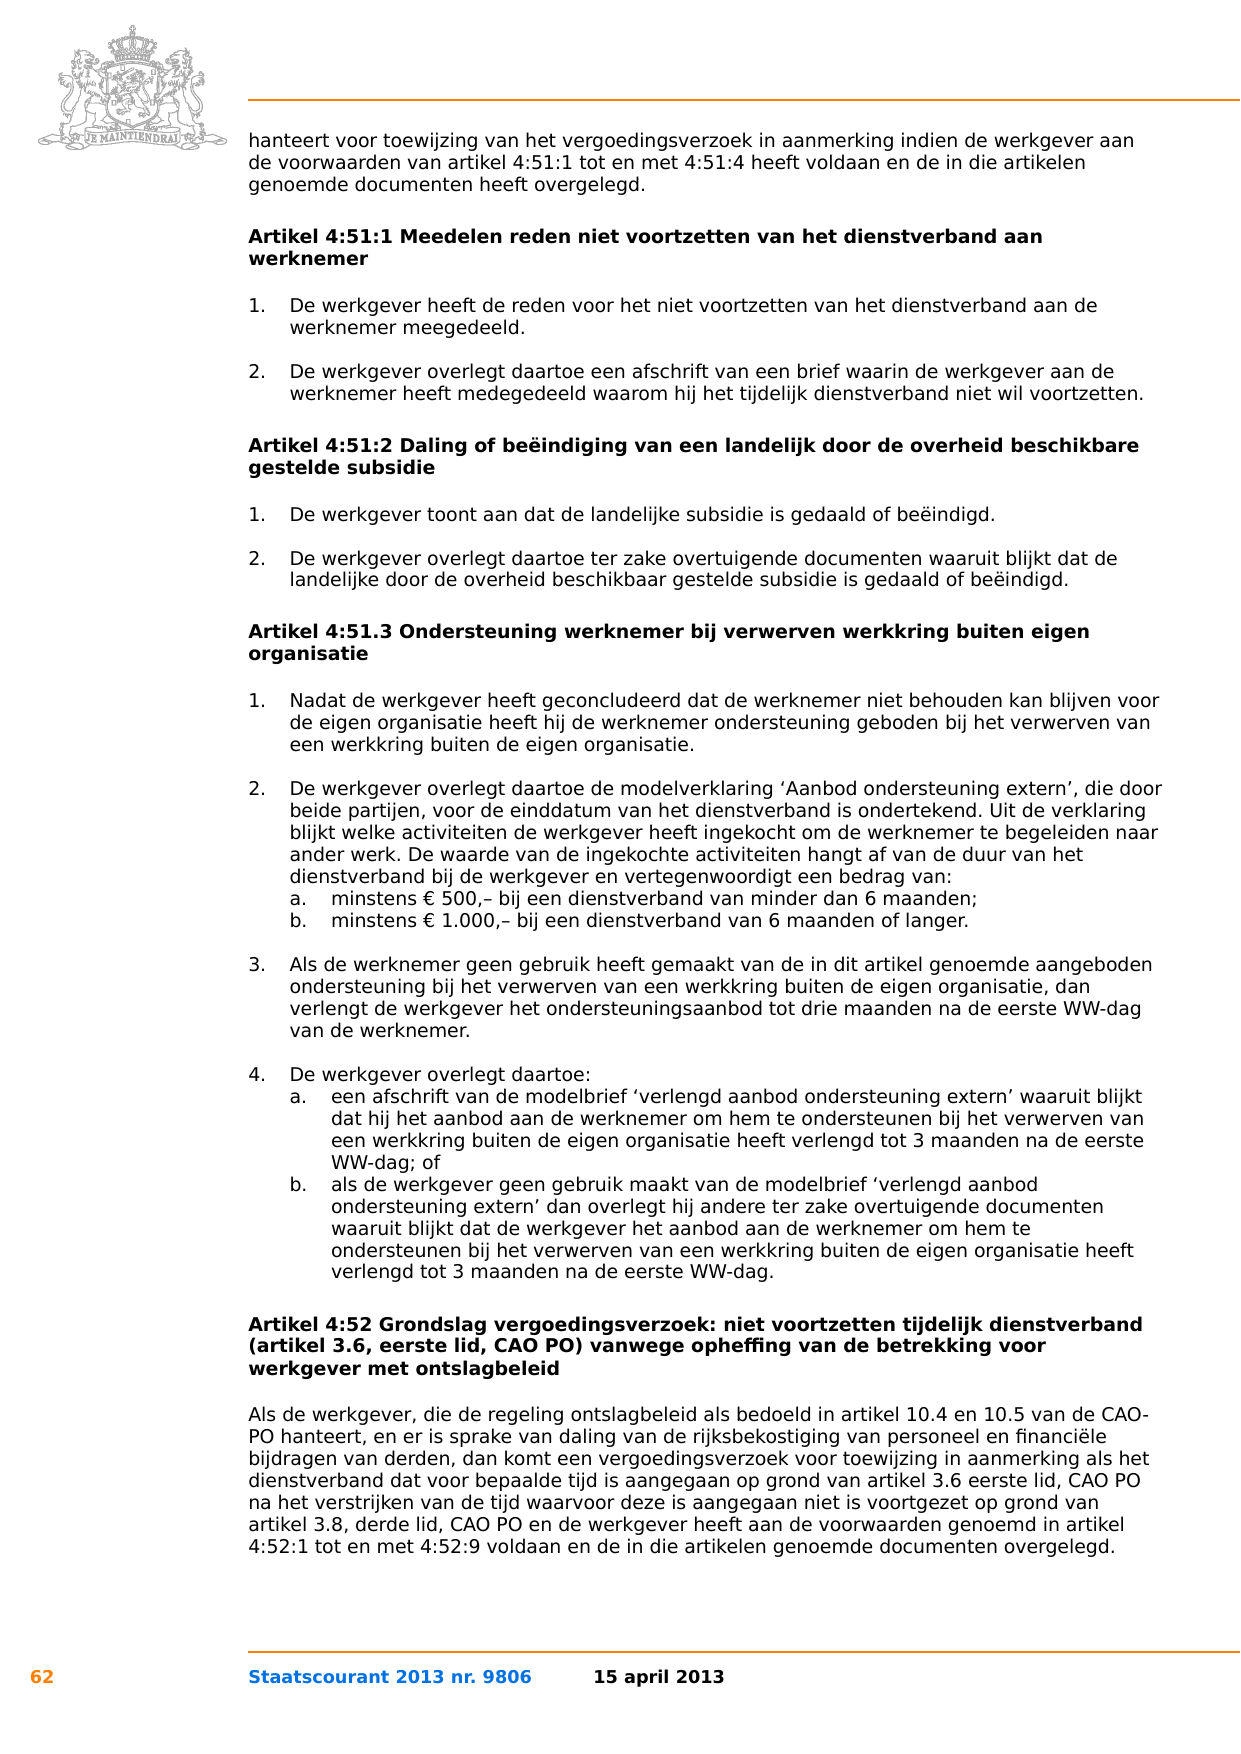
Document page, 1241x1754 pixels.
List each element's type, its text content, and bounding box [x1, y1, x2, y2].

picture [38, 25, 227, 150]
text 1. De werkgever toont aan dat de landelijke subsidie is gedaald of beëindigd. [248, 503, 1163, 526]
text 4. De werkgever overlegt daartoe: [248, 1064, 1163, 1086]
subtitle Artikel 4:51:1 Meedelen reden niet voortzetten van het dienstverband aan werknemer [248, 226, 1163, 270]
text 2. De werkgever overlegt daartoe ter zake overtuigende documenten waaruit blijkt dat de landelijke door de overheid beschikbaar gestelde subsidie is gedaald of beëindigd. [248, 547, 1163, 591]
text 2. De werkgever overlegt daartoe een afschrift van een brief waarin de werkgever aan de werknemer heeft medegedeeld waarom hij het tijdelijk dienstverband niet wil voortzetten. [248, 361, 1163, 404]
text 3. Als de werknemer geen gebruik heeft gemaakt van de in dit artikel genoemde aangeboden ondersteuning bij het verwerven van een werkkring buiten de eigen organisatie, dan verlengt de werkgever het ondersteuningsaanbod tot drie maanden na de eerste WW-dag van de werknemer. [248, 954, 1163, 1042]
text b. als de werkgever geen gebruik maakt van de modelbrief ‘verlengd aanbod ondersteuning extern’ dan overlegt hij andere ter zake overtuigende documenten waaruit blijkt dat de werkgever het aanbod aan de werknemer om hem te ondersteunen bij het verwerven van een werkkring buiten de eigen organisatie heeft verlengd tot 3 maanden na de eerste WW-dag. [289, 1173, 1163, 1283]
text a. een afschrift van de modelbrief ‘verlengd aanbod ondersteuning extern’ waaruit blijkt dat hij het aanbod aan de werknemer om hem te ondersteunen bij het verwerven van een werkkring buiten de eigen organisatie heeft verlengd tot 3 maanden na de eerste WW-dag; of [289, 1086, 1163, 1173]
text 1. De werkgever heeft de reden voor het niet voortzetten van het dienstverband aan de werknemer meegedeeld. [248, 295, 1163, 339]
text 2. De werkgever overlegt daartoe de modelverklaring ‘Aanbod ondersteuning extern’, die door beide partijen, voor de einddatum van het dienstverband is ondertekend. Uit de verklaring blijkt welke activiteiten de werkgever heeft ingekocht om de werknemer te begeleiden naar ander werk. De waarde van de ingekochte activiteiten hangt af van de duur van het dienstverband bij de werkgever en vertegenwoordigt een bedrag van: [248, 778, 1163, 888]
subtitle Artikel 4:52 Grondslag vergoedingsverzoek: niet voortzetten tijdelijk dienstverband (artikel 3.6, eerste lid, CAO PO) vanwege opheffing van de betrekking voor werkgever met ontslagbeleid [248, 1313, 1163, 1379]
text hanteert voor toewijzing van het vergoedingsverzoek in aanmerking indien de werkgever aan de voorwaarden van artikel 4:51:1 tot en met 4:51:4 heeft voldaan en de in die artikelen genoemde documenten heeft overgelegd. [248, 130, 1163, 196]
text Als de werkgever, die de regeling ontslagbeleid als bedoeld in artikel 10.4 en 10.5 van de CAO-PO hanteert, en er is sprake van daling van de rijksbekostiging van personeel en financiële bijdragen van derden, dan komt een vergoedingsverzoek voor toewijzing in aanmerking als het dienstverband dat voor bepaalde tijd is aangegaan op grond van artikel 3.6 eerste lid, CAO PO na het verstrijken van de tijd waarvoor deze is aangegaan niet is voortgezet op grond van artikel 3.8, derde lid, CAO PO en de werkgever heeft aan de voorwaarden genoemd in artikel 4:52:1 tot en met 4:52:9 voldaan en de in die artikelen genoemde documenten overgelegd. [248, 1404, 1163, 1558]
subtitle Artikel 4:51:2 Daling of beëindiging van een landelijk door de overheid beschikbare gestelde subsidie [248, 434, 1163, 478]
subtitle Artikel 4:51.3 Ondersteuning werknemer bij verwerven werkkring buiten eigen organisatie [248, 621, 1163, 665]
text 1. Nadat de werkgever heeft geconcludeerd dat de werknemer niet behouden kan blijven voor de eigen organisatie heeft hij de werknemer ondersteuning geboden bij het verwerven van een werkkring buiten de eigen organisatie. [248, 690, 1163, 756]
text a. minstens € 500,– bij een dienstverband van minder dan 6 maanden; [289, 888, 1163, 910]
text b. minstens € 1.000,– bij een dienstverband van 6 maanden of langer. [289, 910, 1163, 932]
